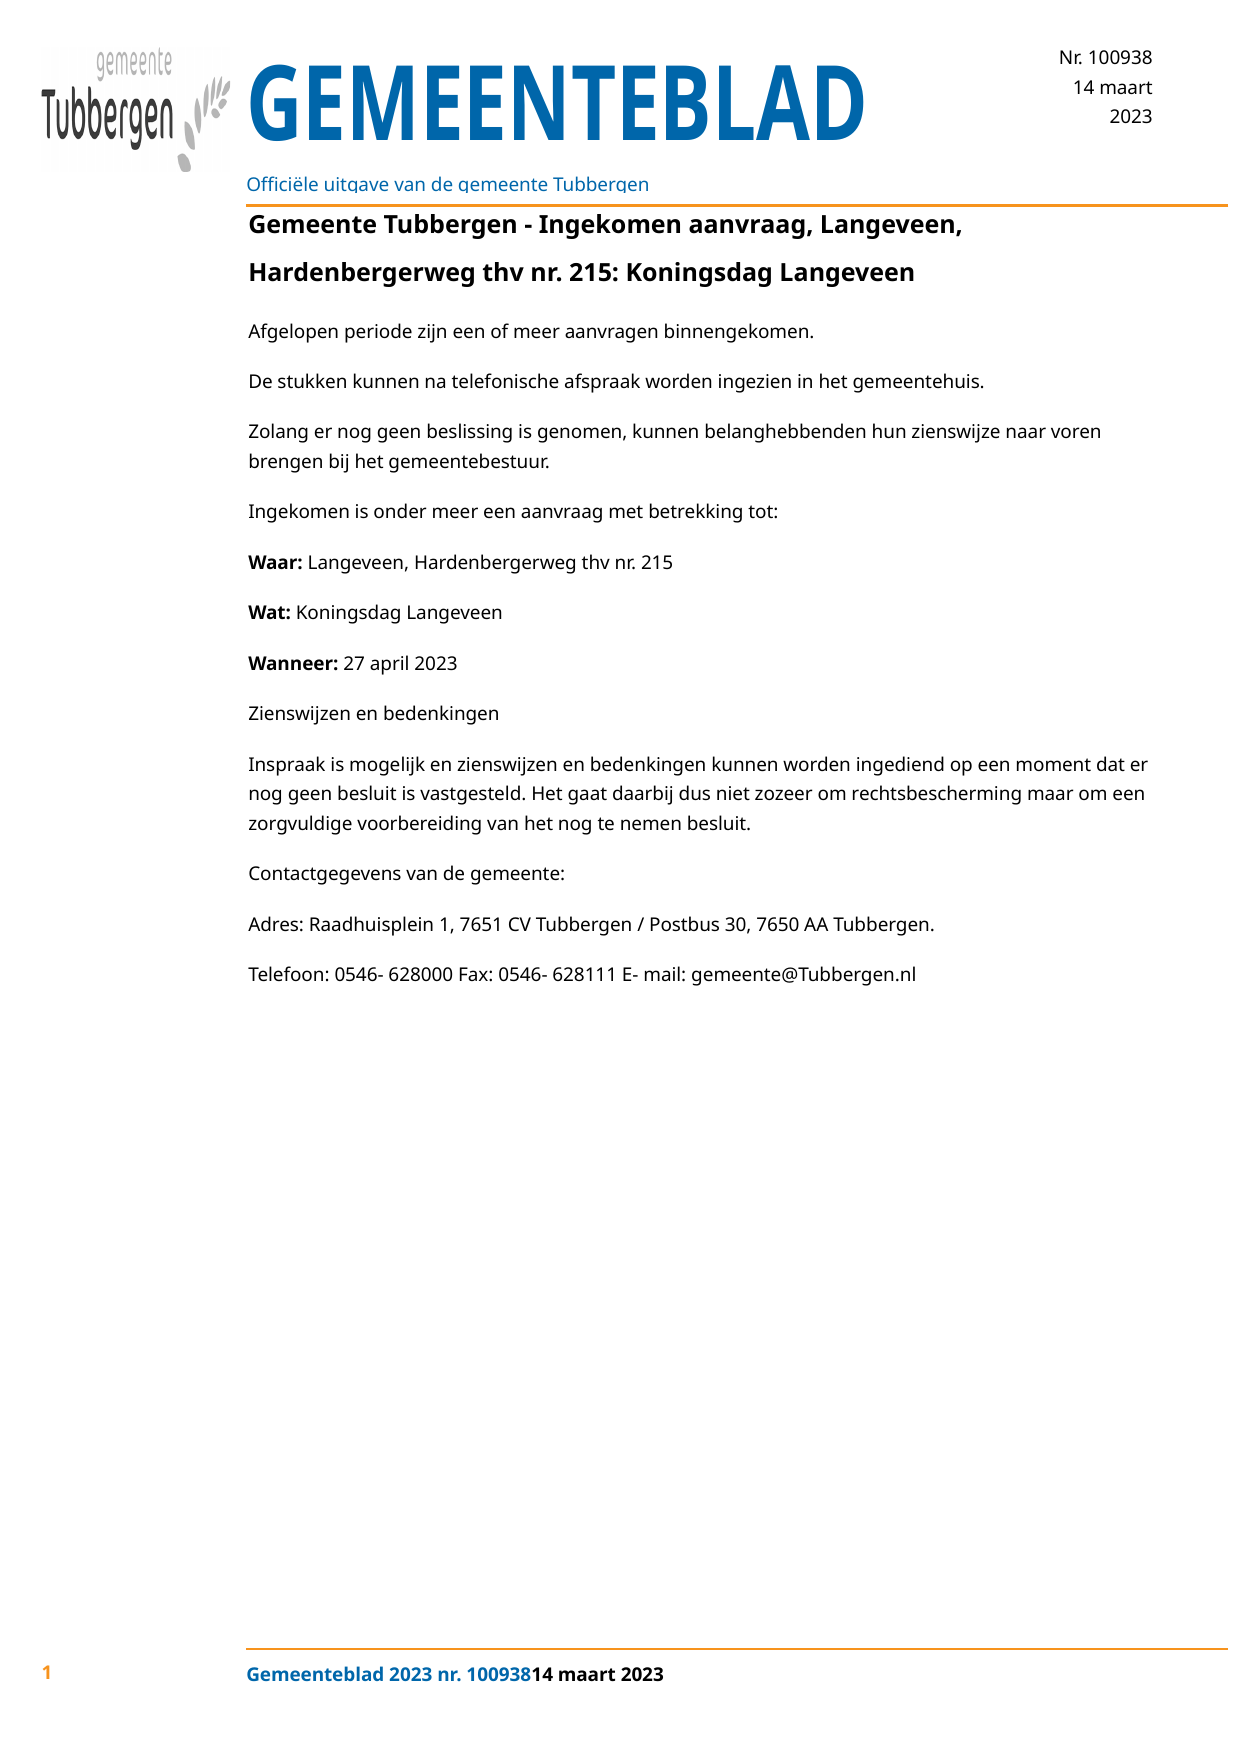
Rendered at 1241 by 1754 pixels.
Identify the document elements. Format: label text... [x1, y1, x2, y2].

text Inspraak is mogelijk en zienswijzen en bedenkingen kunnen worden ingediend op een moment dat er nog geen besluit is vastgesteld. Het gaat daarbij dus niet zozeer om rechtsbescherming maar om een zorgvuldige voorbereiding van het nog te nemen besluit. [248, 751, 1152, 836]
text Telefoon: 0546- 628000 Fax: 0546- 628111 E- mail: gemeente@Tubbergen.nl [248, 961, 1152, 987]
text De stukken kunnen na telefonische afspraak worden ingezien in het gemeentehuis. [248, 368, 1152, 394]
picture [41, 47, 231, 172]
text Adres: Raadhuisplein 1, 7651 CV Tubbergen / Postbus 30, 7650 AA Tubbergen. [248, 911, 1152, 937]
text Ingekomen is onder meer een aanvraag met betrekking tot: [248, 499, 1152, 524]
text Wanneer: 27 april 2023 [248, 650, 1152, 676]
text Waar: Langeveen, Hardenbergerweg thv nr. 215 [248, 549, 1152, 575]
text Zienswijzen en bedenkingen [248, 700, 1152, 726]
text Contactgegevens van de gemeente: [248, 860, 1152, 886]
text Wat: Koningsdag Langeveen [248, 599, 1152, 625]
text Zolang er nog geen beslissing is genomen, kunnen belanghebbenden hun zienswijze naar voren brengen bij het gemeentebestuur. [248, 419, 1152, 474]
text Gemeente Tubbergen - Ingekomen aanvraag, Langeveen, Hardenbergerweg thv nr. 215: Koningsdag Langeveen [248, 207, 1152, 288]
text Afgelopen periode zijn een of meer aanvragen binnengekomen. [248, 318, 1152, 344]
